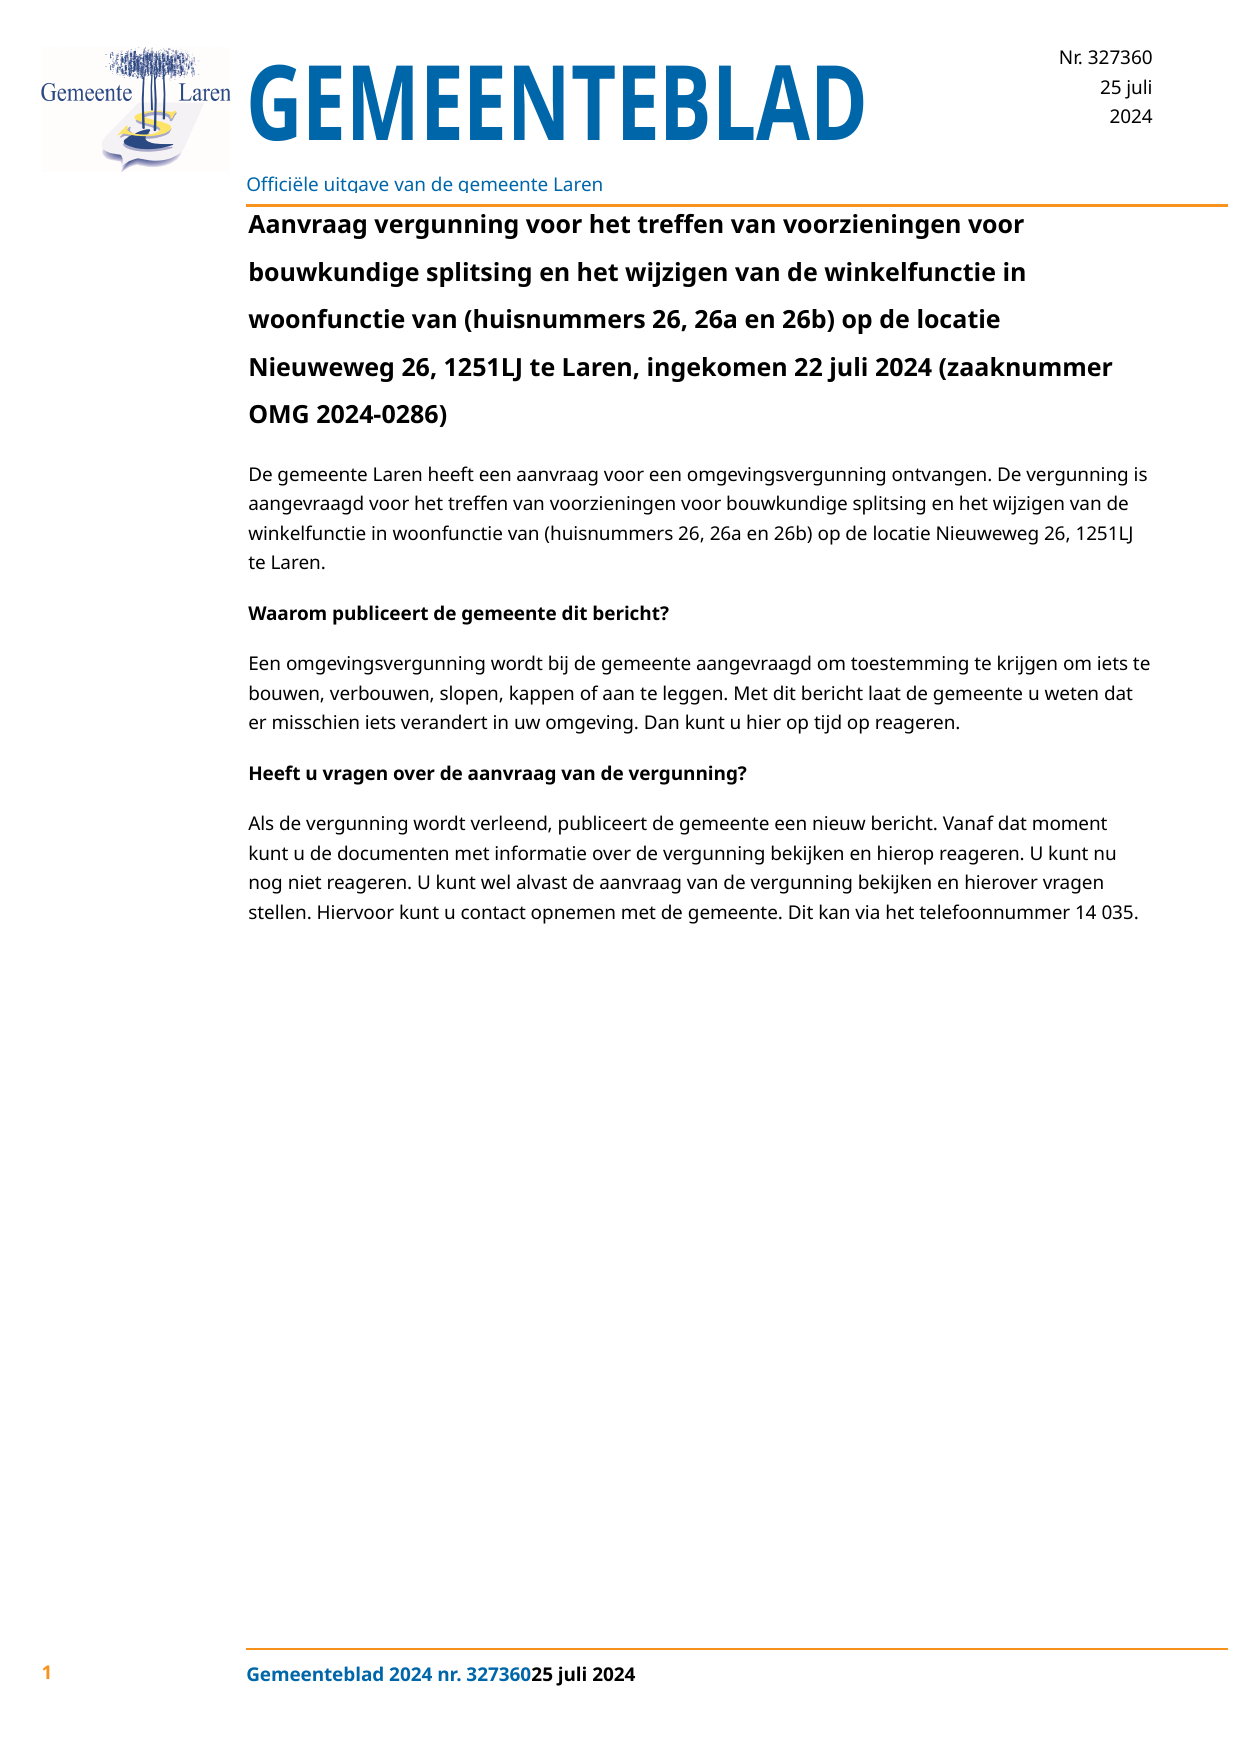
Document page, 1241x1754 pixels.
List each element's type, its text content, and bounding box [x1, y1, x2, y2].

text Als de vergunning wordt verleend, publiceert de gemeente een nieuw bericht. Vanaf dat moment kunt u de documenten met informatie over de vergunning bekijken en hierop reageren. U kunt nu nog niet reageren. U kunt wel alvast de aanvraag van de vergunning bekijken en hierover vragen stellen. Hiervoor kunt u contact opnemen met de gemeente. Dit kan via het telefoonnummer 14 035. [248, 810, 1152, 925]
text Aanvraag vergunning voor het treffen van voorzieningen voor bouwkundige splitsing en het wijzigen van de winkelfunctie in woonfunctie van (huisnummers 26, 26a en 26b) op de locatie Nieuweweg 26, 1251LJ te Laren, ingekomen 22 juli 2024 (zaaknummer OMG 2024-0286) [248, 207, 1152, 431]
text Een omgevingsvergunning wordt bij de gemeente aangevraagd om toestemming te krijgen om iets te bouwen, verbouwen, slopen, kappen of aan te leggen. Met dit bericht laat de gemeente u weten dat er misschien iets verandert in uw omgeving. Dan kunt u hier op tijd op reageren. [248, 650, 1152, 735]
text Waarom publiceert de gemeente dit bericht? [248, 600, 1152, 626]
text De gemeente Laren heeft een aanvraag voor een omgevingsvergunning ontvangen. De vergunning is aangevraagd voor het treffen van voorzieningen voor bouwkundige splitsing en het wijzigen van de winkelfunctie in woonfunctie van (huisnummers 26, 26a en 26b) op de locatie Nieuweweg 26, 1251LJ te Laren. [248, 461, 1152, 575]
text Heeft u vragen over de aanvraag van de vergunning? [248, 760, 1152, 786]
picture [41, 47, 231, 172]
